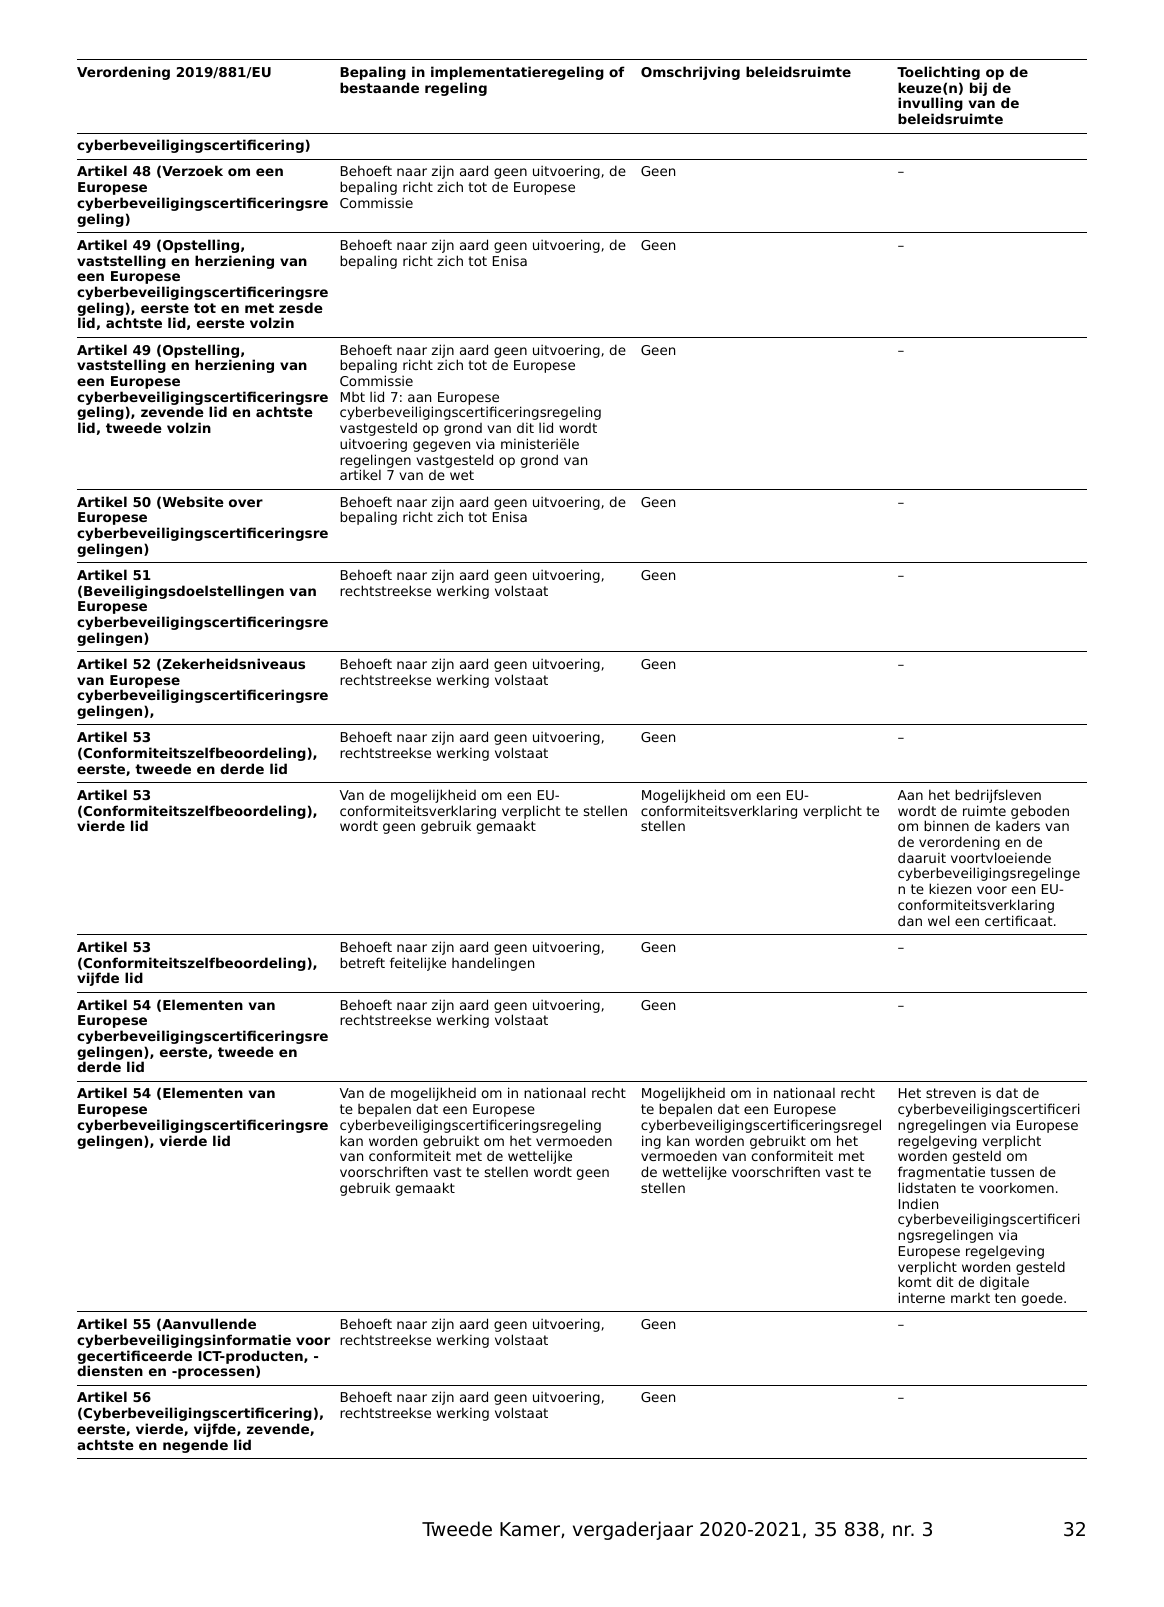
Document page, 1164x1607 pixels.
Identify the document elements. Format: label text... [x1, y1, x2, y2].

table_cell Geen [635, 338, 891, 489]
table_cell Geen [635, 935, 891, 992]
table_cell Artikel 51 (Beveiligingsdoelstellingen van Europese cyberbeveiligingscertificeringsregelingen) [77, 563, 333, 651]
table_cell Aan het bedrijfsleven wordt de ruimte geboden om binnen de kaders van de verordening en de daaruit voortvloeiende cyberbeveiligingsregelingen te kiezen voor een EU-conformiteitsverklaring dan wel een certificaat. [891, 783, 1087, 934]
table_cell – [891, 490, 1087, 562]
table_cell Geen [635, 490, 891, 562]
table_cell [891, 134, 1087, 158]
table_cell Geen [635, 1312, 891, 1384]
table_cell – [891, 725, 1087, 782]
table_cell Artikel 54 (Elementen van Europese cyberbeveiligingscertificeringsregelingen), eerste, tweede en derde lid [77, 993, 333, 1081]
table_cell Behoeft naar zijn aard geen uitvoering, rechtstreekse werking volstaat [334, 652, 635, 724]
table_cell Behoeft naar zijn aard geen uitvoering, rechtstreekse werking volstaat [334, 1386, 635, 1458]
table_cell Geen [635, 233, 891, 337]
table_cell [635, 134, 891, 158]
table_cell Artikel 54 (Elementen van Europese cyberbeveiligingscertificeringsregelingen), vierde lid [77, 1082, 333, 1311]
table_header Toelichting op de keuze(n) bij de invulling van de beleidsruimte [891, 60, 1087, 132]
table_cell – [891, 160, 1087, 232]
table_cell Behoeft naar zijn aard geen uitvoering, de bepaling richt zich tot Enisa [334, 233, 635, 337]
table_cell Geen [635, 1386, 891, 1458]
table_cell – [891, 993, 1087, 1081]
table_cell Van de mogelijkheid om in nationaal recht te bepalen dat een Europese cyberbeveiligingscertificeringsregeling kan worden gebruikt om het vermoeden van conformiteit met de wettelijke voorschriften vast te stellen wordt geen gebruik gemaakt [334, 1082, 635, 1311]
table_cell Artikel 53 (Conformiteitszelfbeoordeling), eerste, tweede en derde lid [77, 725, 333, 782]
table_cell Behoeft naar zijn aard geen uitvoering, rechtstreekse werking volstaat [334, 725, 635, 782]
table_cell Artikel 53 (Conformiteitszelfbeoordeling), vierde lid [77, 783, 333, 934]
table_cell Geen [635, 652, 891, 724]
table_cell Geen [635, 160, 891, 232]
table_cell Artikel 49 (Opstelling, vaststelling en herziening van een Europese cyberbeveiligingscertificeringsregeling), eerste tot en met zesde lid, achtste lid, eerste volzin [77, 233, 333, 337]
table_cell Behoeft naar zijn aard geen uitvoering, betreft feitelijke handelingen [334, 935, 635, 992]
table_cell Mogelijkheid om in nationaal recht te bepalen dat een Europese cyberbeveiligingscertificeringsregeling kan worden gebruikt om het vermoeden van conformiteit met de wettelijke voorschriften vast te stellen [635, 1082, 891, 1311]
table_cell Mogelijkheid om een EU-conformiteitsverklaring verplicht te stellen [635, 783, 891, 934]
table_cell [334, 134, 635, 158]
table_cell cyberbeveiligingscertificering) [77, 134, 333, 158]
table_cell Artikel 50 (Website over Europese cyberbeveiligingscertificeringsregelingen) [77, 490, 333, 562]
table_cell Behoeft naar zijn aard geen uitvoering, rechtstreekse werking volstaat [334, 563, 635, 651]
table_cell Artikel 48 (Verzoek om een Europese cyberbeveiligingscertificeringsregeling) [77, 160, 333, 232]
table_header Verordening 2019/881/EU [77, 60, 333, 132]
table_cell Artikel 49 (Opstelling, vaststelling en herziening van een Europese cyberbeveiligingscertificeringsregeling), zevende lid en achtste lid, tweede volzin [77, 338, 333, 489]
table_cell Behoeft naar zijn aard geen uitvoering, de bepaling richt zich tot de Europese Commissie [334, 160, 635, 232]
table_cell Geen [635, 993, 891, 1081]
table_cell Geen [635, 725, 891, 782]
table_cell Behoeft naar zijn aard geen uitvoering, de bepaling richt zich tot de Europese Commissie Mbt lid 7: aan Europese cyberbeveiligingscertificeringsregeling vastgesteld op grond van dit lid wordt uitvoering gegeven via ministeriële regelingen vastgesteld op grond van artikel 7 van de wet [334, 338, 635, 489]
table_cell Van de mogelijkheid om een EU-conformiteitsverklaring verplicht te stellen wordt geen gebruik gemaakt [334, 783, 635, 934]
table_cell Artikel 55 (Aanvullende cyberbeveiligingsinformatie voor gecertificeerde ICT-producten, -diensten en -processen) [77, 1312, 333, 1384]
table_cell Behoeft naar zijn aard geen uitvoering, rechtstreekse werking volstaat [334, 993, 635, 1081]
table_cell – [891, 1386, 1087, 1458]
table_cell Het streven is dat de cyberbeveiligingscertificeringregelingen via Europese regelgeving verplicht worden gesteld om fragmentatie tussen de lidstaten te voorkomen. Indien cyberbeveiligingscertificeringsregelingen via Europese regelgeving verplicht worden gesteld komt dit de digitale interne markt ten goede. [891, 1082, 1087, 1311]
table_cell – [891, 563, 1087, 651]
table_cell – [891, 1312, 1087, 1384]
table_cell Behoeft naar zijn aard geen uitvoering, rechtstreekse werking volstaat [334, 1312, 635, 1384]
table_header Bepaling in implementatieregeling of bestaande regeling [334, 60, 635, 132]
table_header Omschrijving beleidsruimte [635, 60, 891, 132]
table_cell – [891, 338, 1087, 489]
table_cell – [891, 652, 1087, 724]
table_cell – [891, 233, 1087, 337]
table_cell Geen [635, 563, 891, 651]
table_cell Artikel 56 (Cyberbeveiligingscertificering), eerste, vierde, vijfde, zevende, achtste en negende lid [77, 1386, 333, 1458]
table_cell – [891, 935, 1087, 992]
table_cell Behoeft naar zijn aard geen uitvoering, de bepaling richt zich tot Enisa [334, 490, 635, 562]
table_cell Artikel 52 (Zekerheidsniveaus van Europese cyberbeveiligingscertificeringsregelingen), [77, 652, 333, 724]
table_cell Artikel 53 (Conformiteitszelfbeoordeling), vijfde lid [77, 935, 333, 992]
